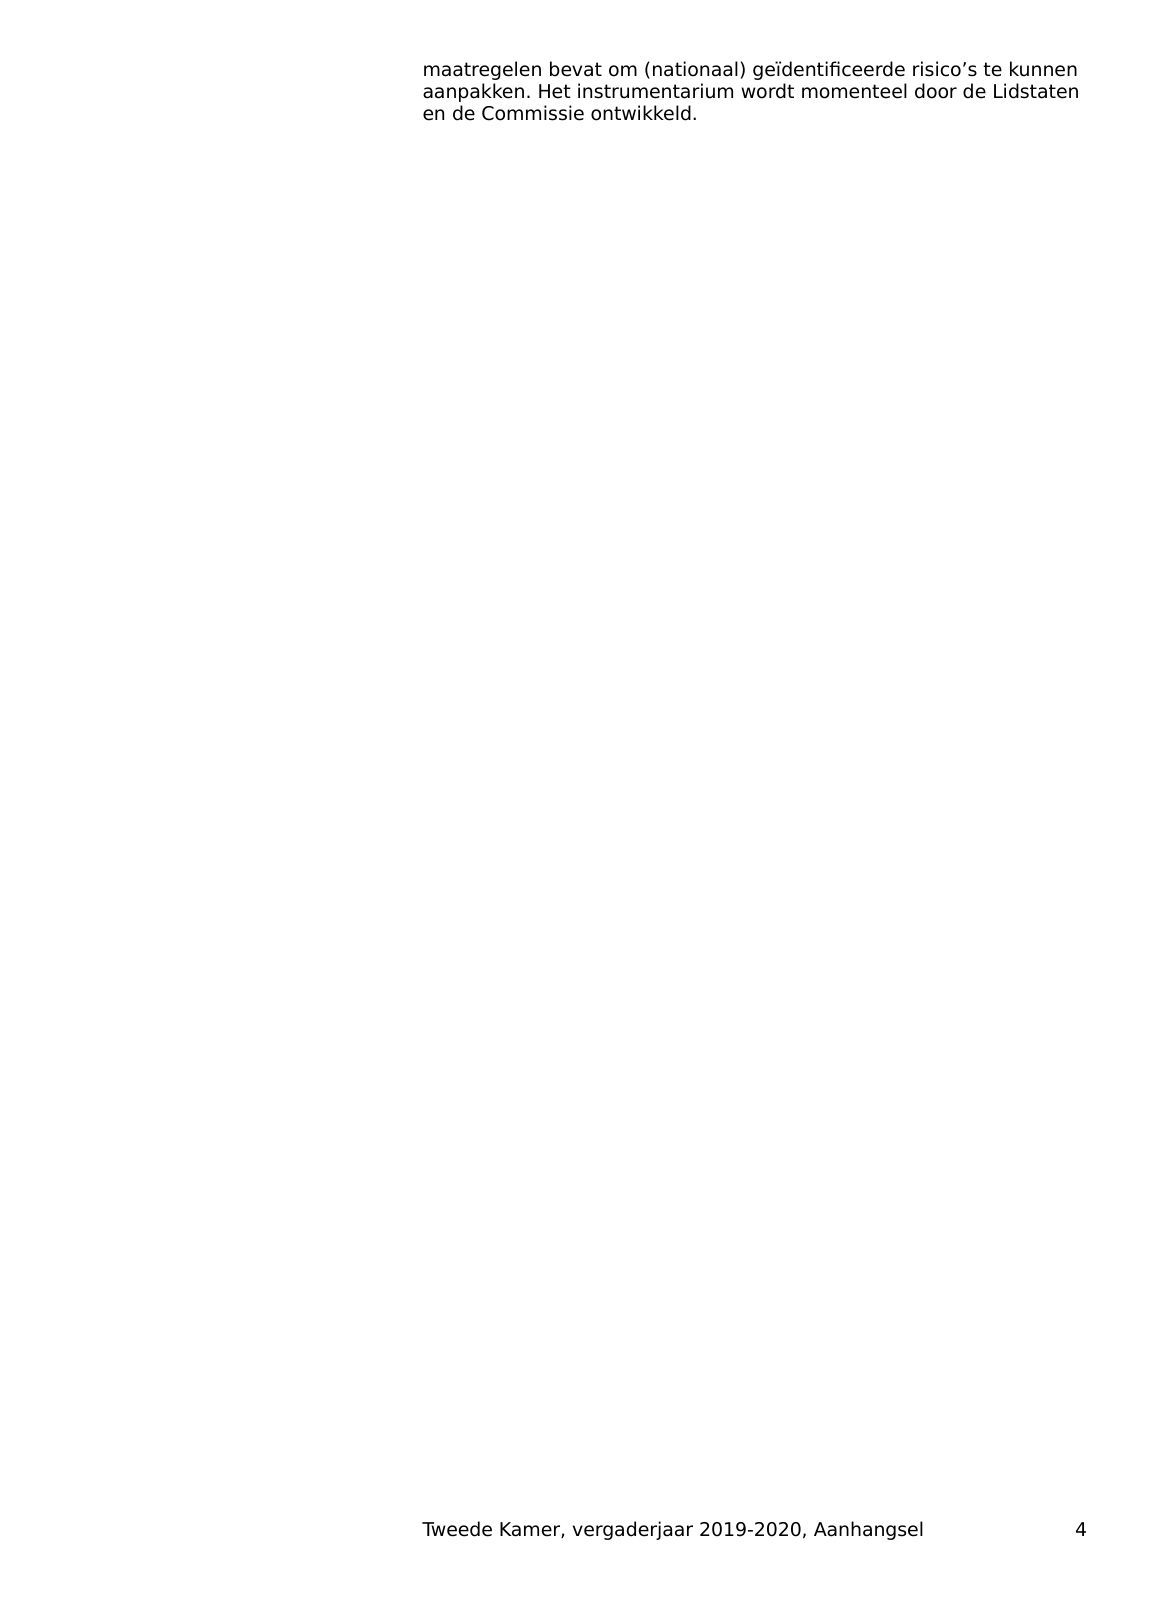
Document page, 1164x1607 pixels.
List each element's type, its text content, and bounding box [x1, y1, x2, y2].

text maatregelen bevat om (nationaal) geïdentificeerde risico’s te kunnen aanpakken. Het instrumentarium wordt momenteel door de Lidstaten en de Commissie ontwikkeld. [422, 59, 1087, 125]
